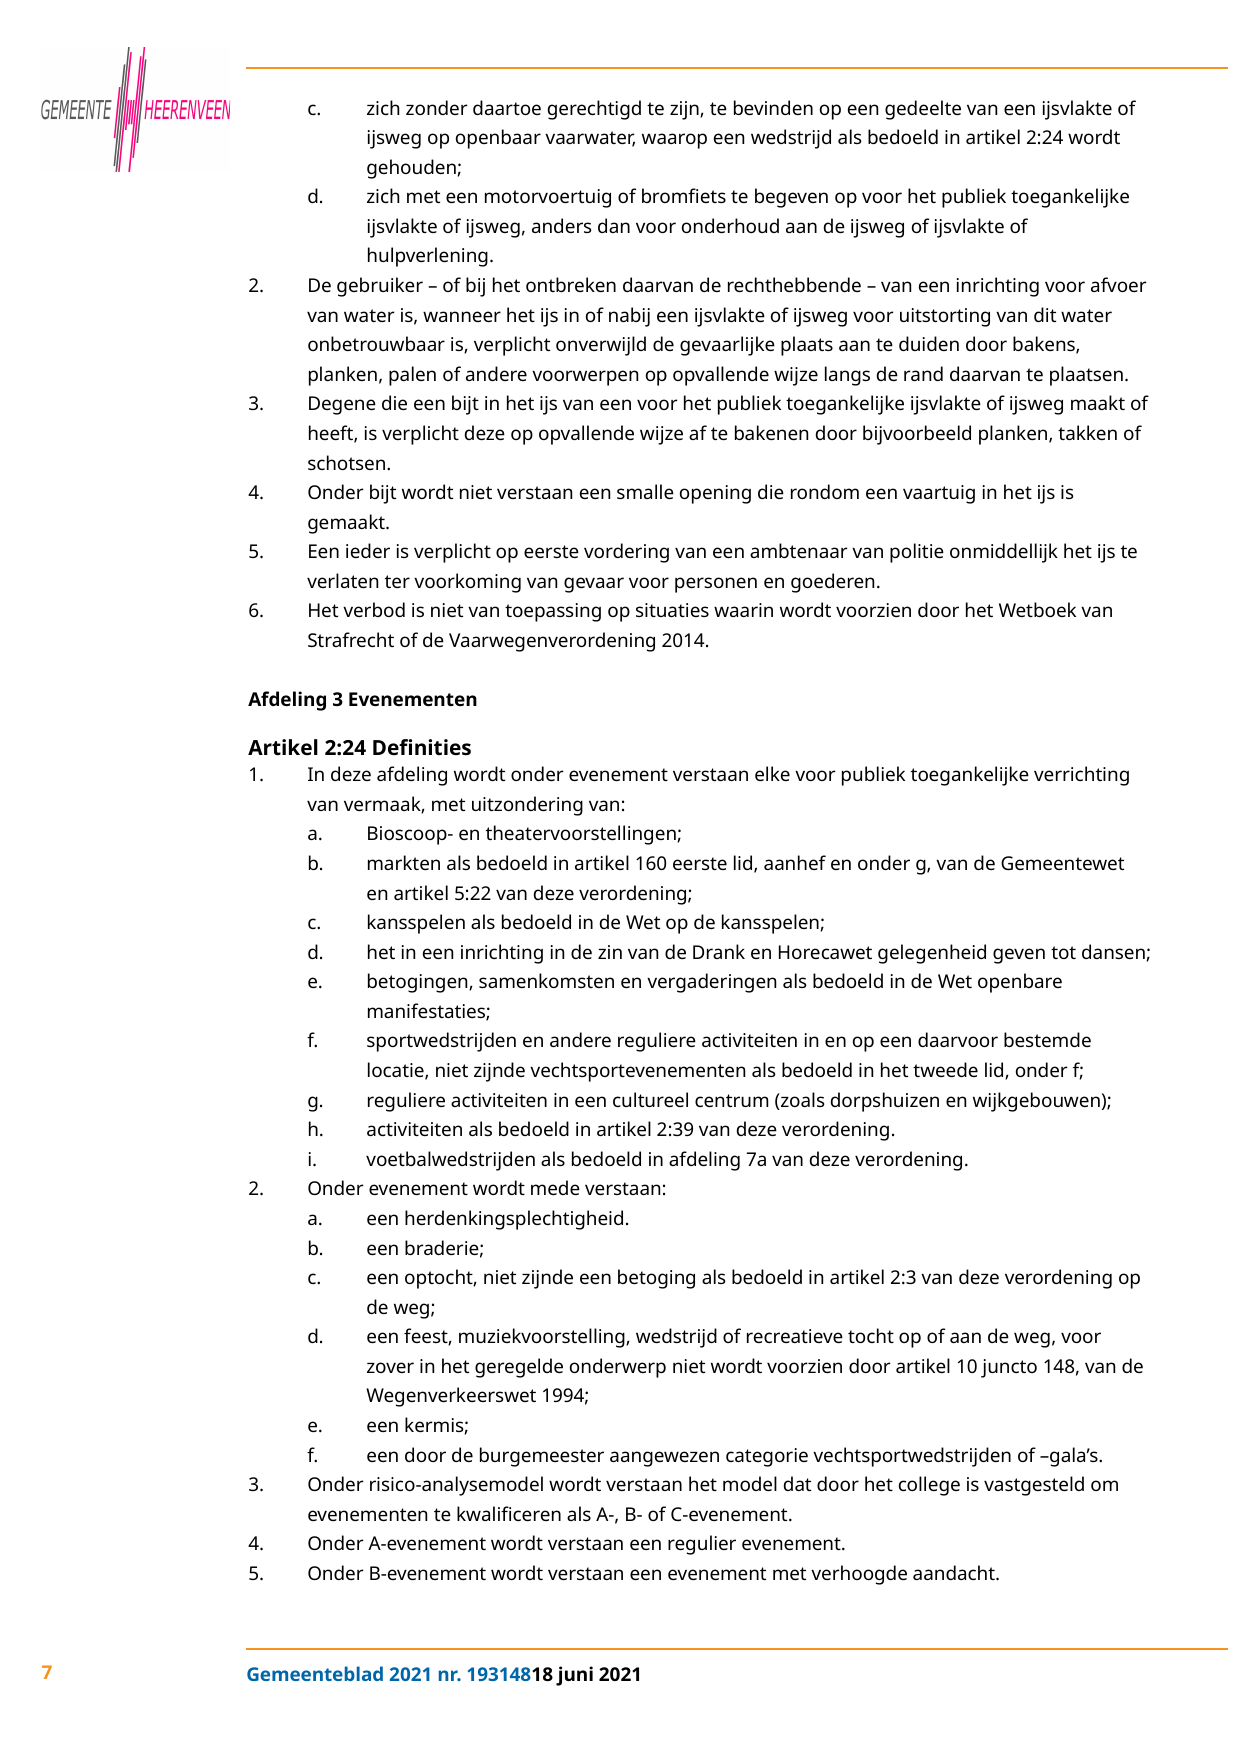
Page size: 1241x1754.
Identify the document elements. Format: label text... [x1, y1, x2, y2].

list het in een inrichting in de zin van de Drank en Horecawet gelegenheid geven tot dansen; [307, 939, 1152, 965]
list een door de burgemeester aangewezen categorie vechtsportwedstrijden of –gala’s. [307, 1442, 1152, 1468]
list Onder risico-analysemodel wordt verstaan het model dat door het college is vastgesteld om evenementen te kwalificeren als A-, B- of C-evenement. [248, 1471, 1152, 1527]
list zich met een motorvoertuig of bromfiets te begeven op voor het publiek toegankelijke ijsvlakte of ijsweg, anders dan voor onderhoud aan de ijsweg of ijsvlakte of hulpverlening. [307, 183, 1152, 268]
list zich zonder daartoe gerechtigd te zijn, te bevinden op een gedeelte van een ijsvlakte of ijsweg op openbaar vaarwater, waarop een wedstrijd als bedoeld in artikel 2:24 wordt gehouden; [307, 95, 1152, 180]
list activiteiten als bedoeld in artikel 2:39 van deze verordening. [307, 1116, 1152, 1142]
text Artikel 2:24 Definities [248, 733, 1152, 761]
list Het verbod is niet van toepassing op situaties waarin wordt voorzien door het Wetboek van Strafrecht of de Vaarwegenverordening 2014. [248, 598, 1152, 653]
list Een ieder is verplicht op eerste vordering van een ambtenaar van politie onmiddellijk het ijs te verlaten ter voorkoming van gevaar voor personen en goederen. [248, 538, 1152, 594]
text Afdeling 3 Evenementen [248, 686, 1152, 712]
list een feest, muziekvoorstelling, wedstrijd of recreatieve tocht op of aan de weg, voor zover in het geregelde onderwerp niet wordt voorzien door artikel 10 juncto 148, van de Wegenverkeerswet 1994; [307, 1323, 1152, 1408]
list een kermis; [307, 1412, 1152, 1438]
list een braderie; [307, 1235, 1152, 1261]
list kansspelen als bedoeld in de Wet op de kansspelen; [307, 909, 1152, 935]
list sportwedstrijden en andere reguliere activiteiten in en op een daarvoor bestemde locatie, niet zijnde vechtsportevenementen als bedoeld in het tweede lid, onder f; [307, 1028, 1152, 1083]
list Onder A-evenement wordt verstaan een regulier evenement. [248, 1531, 1152, 1556]
list voetbalwedstrijden als bedoeld in afdeling 7a van deze verordening. [307, 1146, 1152, 1172]
list betogingen, samenkomsten en vergaderingen als bedoeld in de Wet openbare manifestaties; [307, 968, 1152, 1024]
list In deze afdeling wordt onder evenement verstaan elke voor publiek toegankelijke verrichting van vermaak, met uitzondering van: [248, 761, 1152, 817]
list Degene die een bijt in het ijs van een voor het publiek toegankelijke ijsvlakte of ijsweg maakt of heeft, is verplicht deze op opvallende wijze af te bakenen door bijvoorbeeld planken, takken of schotsen. [248, 391, 1152, 476]
list een herdenkingsplechtigheid. [307, 1205, 1152, 1231]
list markten als bedoeld in artikel 160 eerste lid, aanhef en onder g, van de Gemeentewet en artikel 5:22 van deze verordening; [307, 850, 1152, 906]
list Bioscoop- en theatervoorstellingen; [307, 821, 1152, 846]
list Onder evenement wordt mede verstaan: [248, 1176, 1152, 1201]
list reguliere activiteiten in een cultureel centrum (zoals dorpshuizen en wijkgebouwen); [307, 1087, 1152, 1113]
list Onder B-evenement wordt verstaan een evenement met verhoogde aandacht. [248, 1560, 1152, 1586]
list De gebruiker – of bij het ontbreken daarvan de rechthebbende – van een inrichting voor afvoer van water is, wanneer het ijs in of nabij een ijsvlakte of ijsweg voor uitstorting van dit water onbetrouwbaar is, verplicht onverwijld de gevaarlijke plaats aan te duiden door bakens, planken, palen of andere voorwerpen op opvallende wijze langs de rand daarvan te plaatsen. [248, 272, 1152, 387]
list Onder bijt wordt niet verstaan een smalle opening die rondom een vaartuig in het ijs is gemaakt. [248, 479, 1152, 535]
list een optocht, niet zijnde een betoging als bedoeld in artikel 2:3 van deze verordening op de weg; [307, 1264, 1152, 1320]
picture [41, 47, 231, 172]
